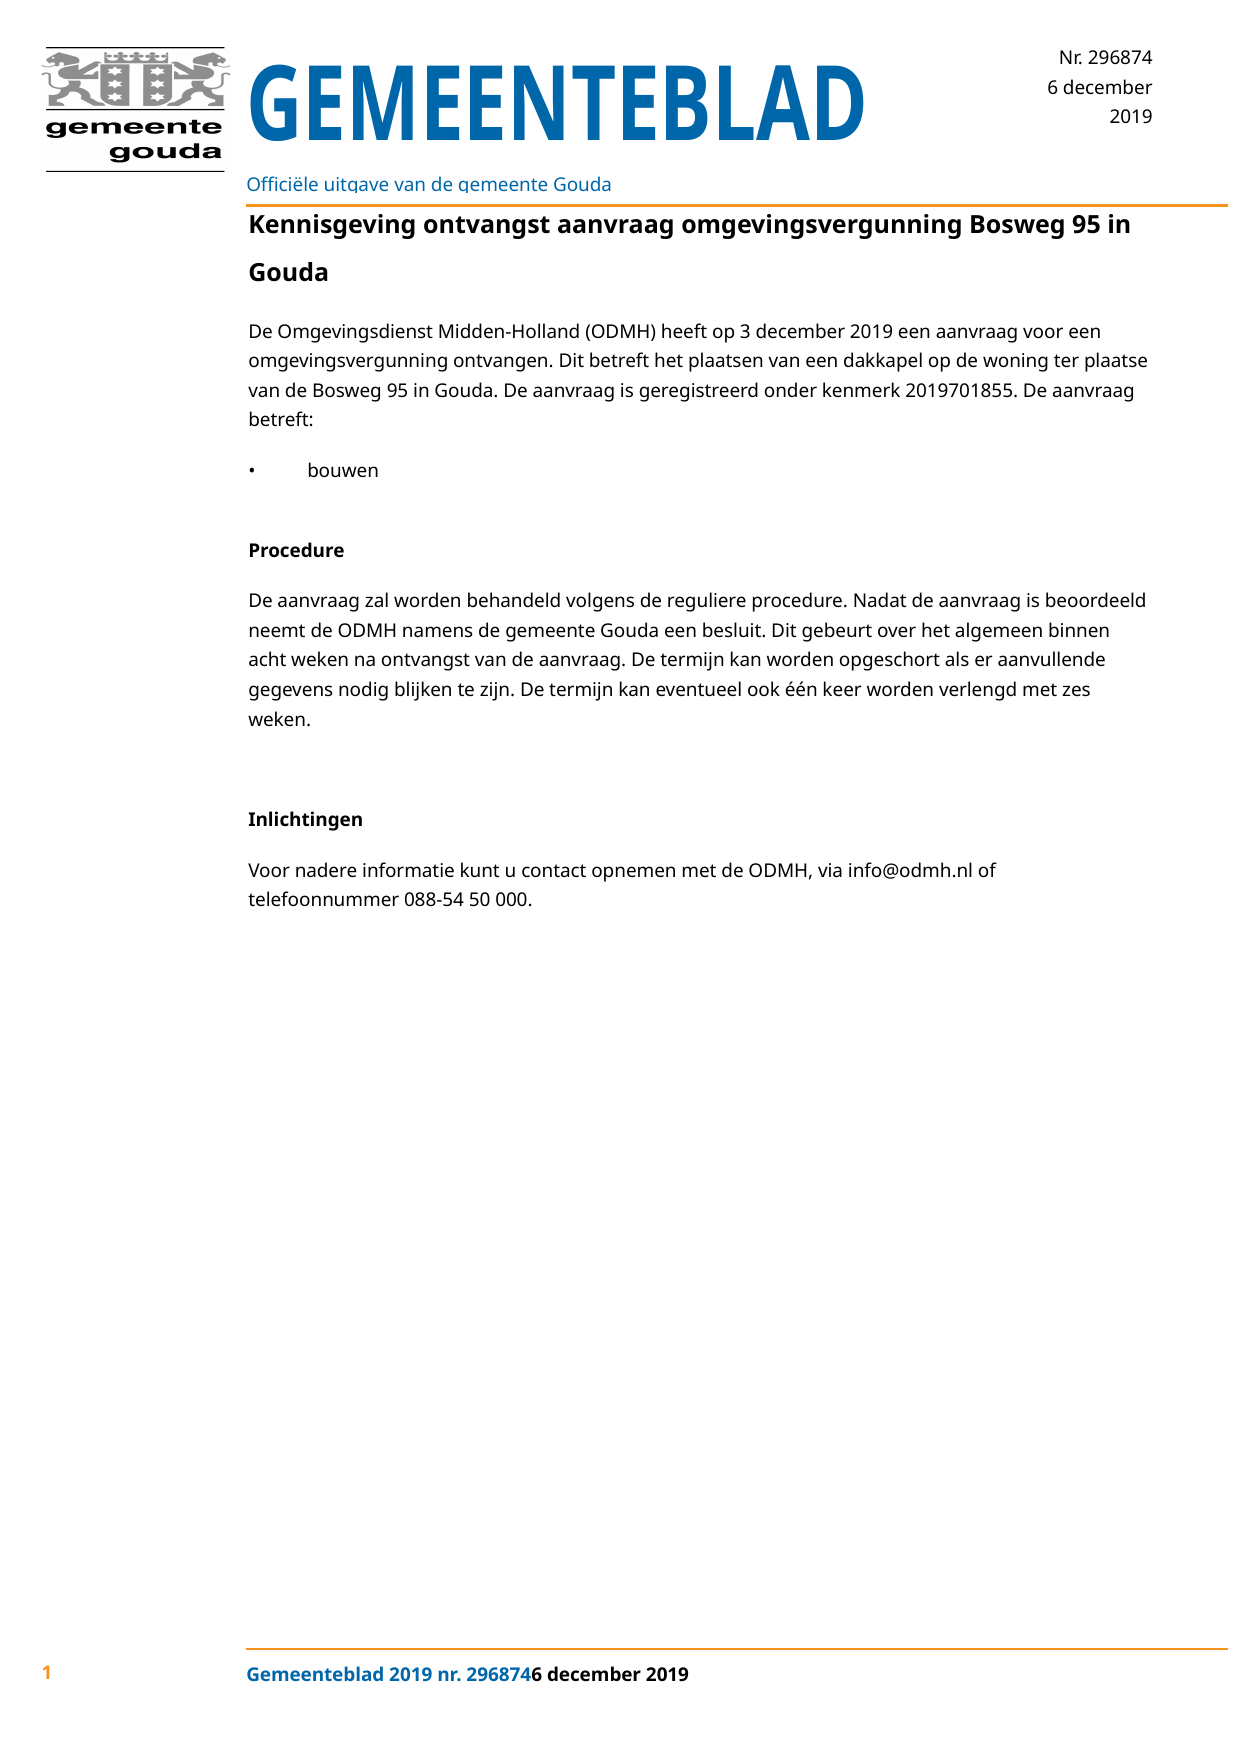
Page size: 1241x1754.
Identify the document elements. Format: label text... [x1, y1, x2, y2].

text Procedure [248, 537, 1152, 563]
text De aanvraag zal worden behandeld volgens de reguliere procedure. Nadat de aanvraag is beoordeeld neemt de ODMH namens de gemeente Gouda een besluit. Dit gebeurt over het algemeen binnen acht weken na ontvangst van de aanvraag. De termijn kan worden opgeschort als er aanvullende gegevens nodig blijken te zijn. De termijn kan eventueel ook één keer worden verlengd met zes weken. [248, 587, 1152, 732]
text Kennisgeving ontvangst aanvraag omgevingsvergunning Bosweg 95 in Gouda [248, 207, 1152, 288]
text De Omgevingsdienst Midden-Holland (ODMH) heeft op 3 december 2019 een aanvraag voor een omgevingsvergunning ontvangen. Dit betreft het plaatsen van een dakkapel op de woning ter plaatse van de Bosweg 95 in Gouda. De aanvraag is geregistreerd onder kenmerk 2019701855. De aanvraag betreft: [248, 318, 1152, 432]
text Voor nadere informatie kunt u contact opnemen met de ODMH, via info@odmh.nl of telefoonnummer 088-54 50 000. [248, 857, 1152, 912]
text Inlichtingen [248, 807, 1152, 832]
list bouwen [248, 457, 1152, 483]
picture [41, 47, 231, 172]
